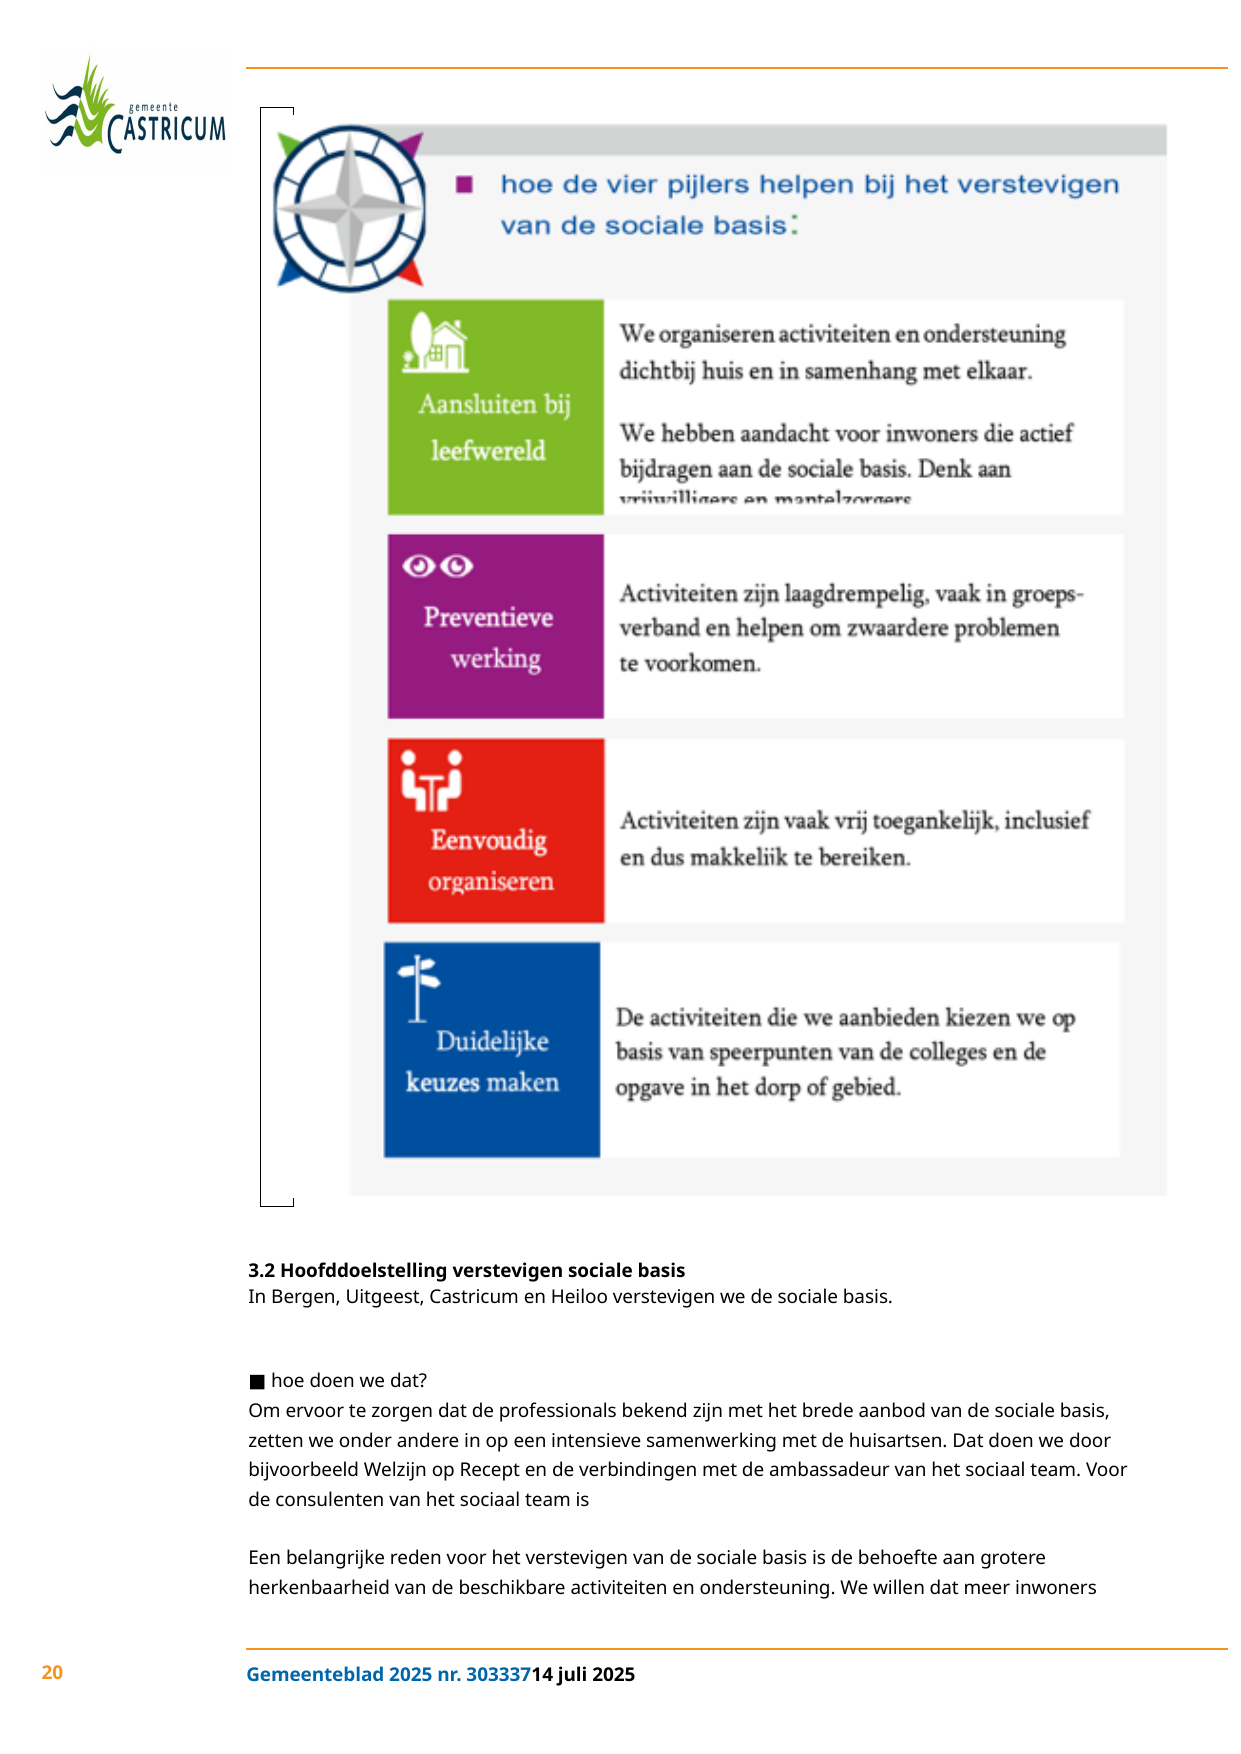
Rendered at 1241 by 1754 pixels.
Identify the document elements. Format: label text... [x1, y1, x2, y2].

table_cell ■ hoe doen we dat? Om ervoor te zorgen dat de professionals bekend zijn met het brede aanbod van de sociale basis, zetten we onder andere in op een intensieve samenwerking met de huisartsen. Dat doen we door bijvoorbeeld Welzijn op Recept en de verbindingen met de ambassadeur van het sociaal team. Voor de consulenten van het sociaal team is [248, 1368, 1152, 1512]
picture [41, 47, 231, 172]
text 3.2 Hoofddoelstelling verstevigen sociale basis [248, 1257, 1152, 1283]
table_header [248, 1342, 1152, 1368]
text Een belangrijke reden voor het verstevigen van de sociale basis is de behoefte aan grotere herkenbaarheid van de beschikbare activiteiten en ondersteuning. We willen dat meer inwoners [248, 1544, 1152, 1600]
picture [268, 115, 1173, 1198]
table_header In Bergen, Uitgeest, Castricum en Heiloo verstevigen we de sociale basis. [248, 1283, 1152, 1309]
